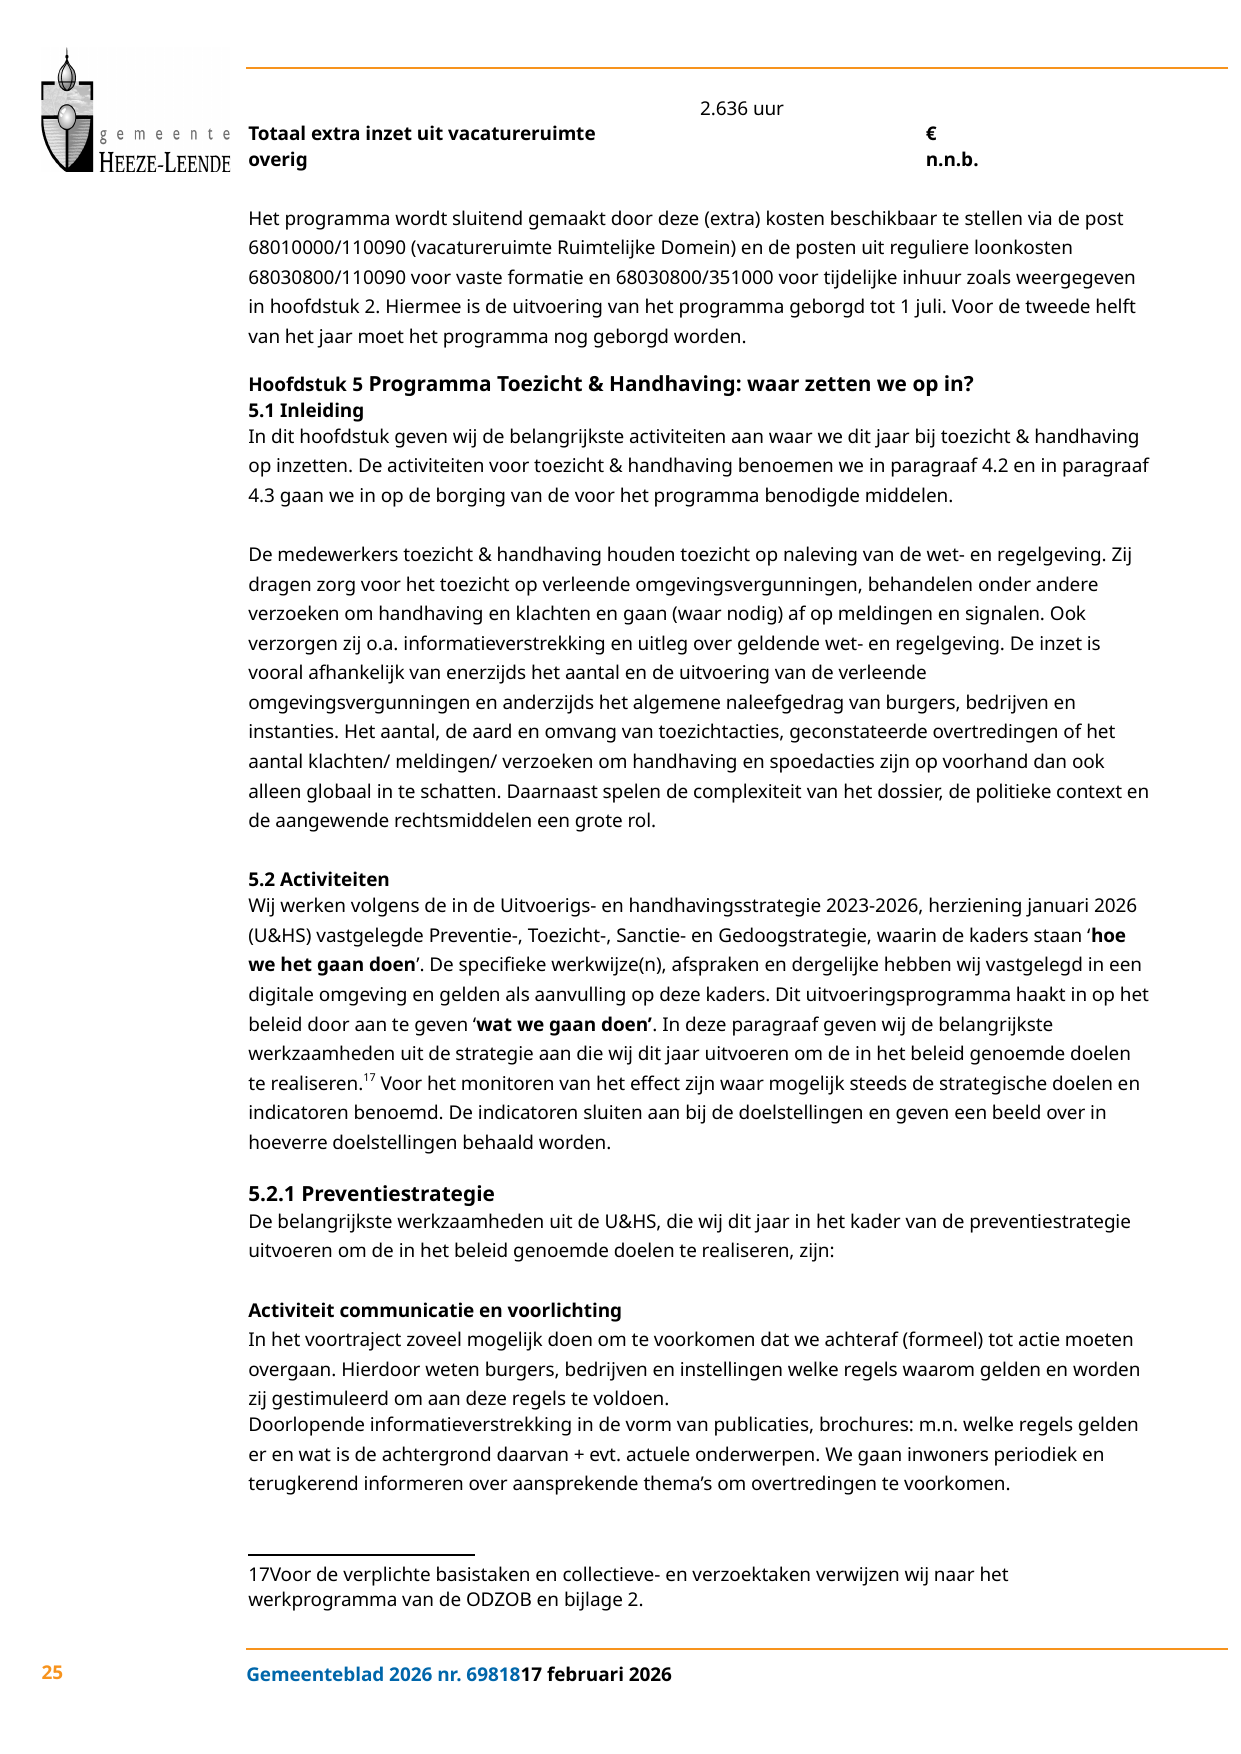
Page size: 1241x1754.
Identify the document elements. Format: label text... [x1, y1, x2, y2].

text 5.2.1 Preventiestrategie [248, 1179, 1152, 1208]
table_cell Totaal extra inzet uit vacatureruimte [248, 121, 926, 146]
text In dit hoofdstuk geven wij de belangrijkste activiteiten aan waar we dit jaar bij toezicht & handhaving op inzetten. De activiteiten voor toezicht & handhaving benoemen we in paragraaf 4.2 en in paragraaf 4.3 gaan we in op de borging van de voor het programma benodigde middelen. [248, 423, 1152, 508]
text De belangrijkste werkzaamheden uit de U&HS, die wij dit jaar in het kader van de preventiestrategie uitvoeren om de in het beleid genoemde doelen te realiseren, zijn: [248, 1208, 1152, 1263]
table_cell 2.636 uur [700, 95, 926, 121]
table_cell [926, 95, 1152, 121]
text Het programma wordt sluitend gemaakt door deze (extra) kosten beschikbaar te stellen via de post 68010000/110090 (vacatureruimte Ruimtelijke Domein) en de posten uit reguliere loonkosten 68030800/110090 voor vaste formatie en 68030800/351000 voor tijdelijke inhuur zoals weergegeven in hoofdstuk 2. Hiermee is de uitvoering van het programma geborgd tot 1 juli. Voor de tweede helft van het jaar moet het programma nog geborgd worden. [248, 205, 1152, 349]
text Wij werken volgens de in de Uitvoerigs- en handhavingsstrategie 2023-2026, herziening januari 2026 (U&HS) vastgelegde Preventie-, Toezicht-, Sanctie- en Gedoogstrategie, waarin de kaders staan ‘hoe we het gaan doen’. De specifieke werkwijze(n), afspraken en dergelijke hebben wij vastgelegd in een digitale omgeving en gelden als aanvulling op deze kaders. Dit uitvoeringsprogramma haakt in op het beleid door aan te geven ‘wat we gaan doen’. In deze paragraaf geven wij de belangrijkste werkzaamheden uit de strategie aan die wij dit jaar uitvoeren om de in het beleid genoemde doelen te realiseren. Voor het monitoren van het effect zijn waar mogelijk steeds de strategische doelen en indicatoren benoemd. De indicatoren sluiten aan bij de doelstellingen en geven een beeld over in hoeverre doelstellingen behaald worden. [248, 892, 1152, 1155]
table_cell € [926, 121, 1152, 146]
text 5.1 Inleiding [248, 397, 1152, 423]
table_cell Doorlopende informatieverstrekking in de vorm van publicaties, brochures: m.n. welke regels gelden er en wat is de achtergrond daarvan + evt. actuele onderwerpen. We gaan inwoners periodiek en terugkerend informeren over aansprekende thema’s om overtredingen te voorkomen. [248, 1411, 1152, 1496]
text 5.2 Activiteiten [248, 867, 1152, 892]
table_header Activiteit communicatie en voorlichting In het voortraject zoveel mogelijk doen om te voorkomen dat we achteraf (formeel) tot actie moeten overgaan. Hierdoor weten burgers, bedrijven en instellingen welke regels waarom gelden en worden zij gestimuleerd om aan deze regels te voldoen. [248, 1297, 1152, 1411]
table_cell [474, 95, 700, 121]
text De medewerkers toezicht & handhaving houden toezicht op naleving van de wet- en regelgeving. Zij dragen zorg voor het toezicht op verleende omgevingsvergunningen, behandelen onder andere verzoeken om handhaving en klachten en gaan (waar nodig) af op meldingen en signalen. Ook verzorgen zij o.a. informatieverstrekking en uitleg over geldende wet- en regelgeving. De inzet is vooral afhankelijk van enerzijds het aantal en de uitvoering van de verleende omgevingsvergunningen en anderzijds het algemene naleefgedrag van burgers, bedrijven en instanties. Het aantal, de aard en omvang van toezichtacties, geconstateerde overtredingen of het aantal klachten/ meldingen/ verzoeken om handhaving en spoedacties zijn op voorhand dan ook alleen globaal in te schatten. Daarnaast spelen de complexiteit van het dossier, de politieke context en de aangewende rechtsmiddelen een grote rol. [248, 541, 1152, 833]
table_cell [248, 95, 474, 121]
picture [41, 47, 231, 172]
text Voor de verplichte basistaken en collectieve- en verzoektaken verwijzen wij naar het werkprogramma van de ODZOB en bijlage 2. [248, 1561, 1152, 1612]
table_cell n.n.b. [926, 146, 1152, 172]
text Hoofdstuk 5 Programma Toezicht & Handhaving: waar zetten we op in? [248, 369, 1152, 397]
table_cell overig [248, 146, 926, 172]
